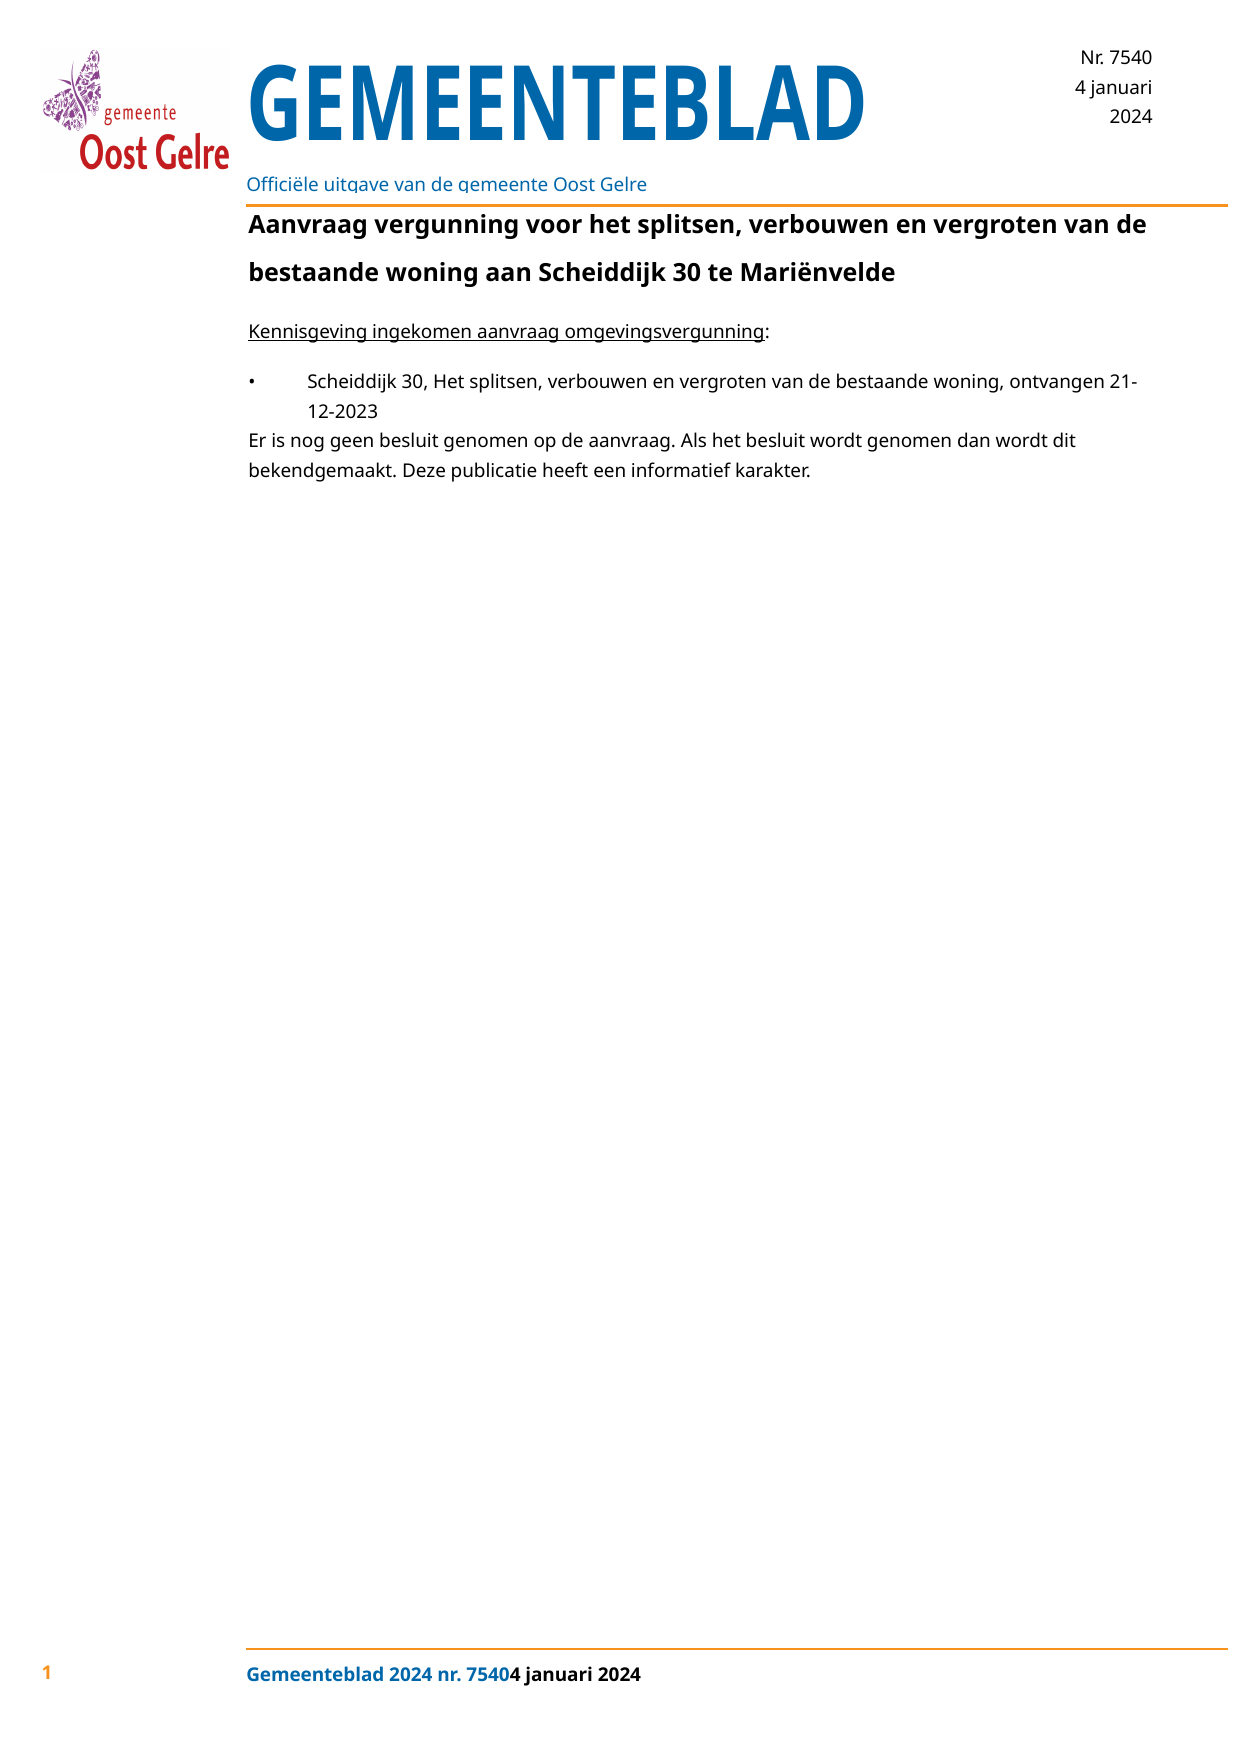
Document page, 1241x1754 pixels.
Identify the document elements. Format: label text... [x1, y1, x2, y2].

list Scheiddijk 30, Het splitsen, verbouwen en vergroten van de bestaande woning, ontvangen 21-12-2023 [248, 368, 1152, 424]
text Kennisgeving ingekomen aanvraag omgevingsvergunning: [248, 318, 1152, 344]
picture [41, 47, 231, 172]
text Er is nog geen besluit genomen op de aanvraag. Als het besluit wordt genomen dan wordt dit bekendgemaakt. Deze publicatie heeft een informatief karakter. [248, 427, 1152, 483]
text Aanvraag vergunning voor het splitsen, verbouwen en vergroten van de bestaande woning aan Scheiddijk 30 te Mariënvelde [248, 207, 1152, 288]
